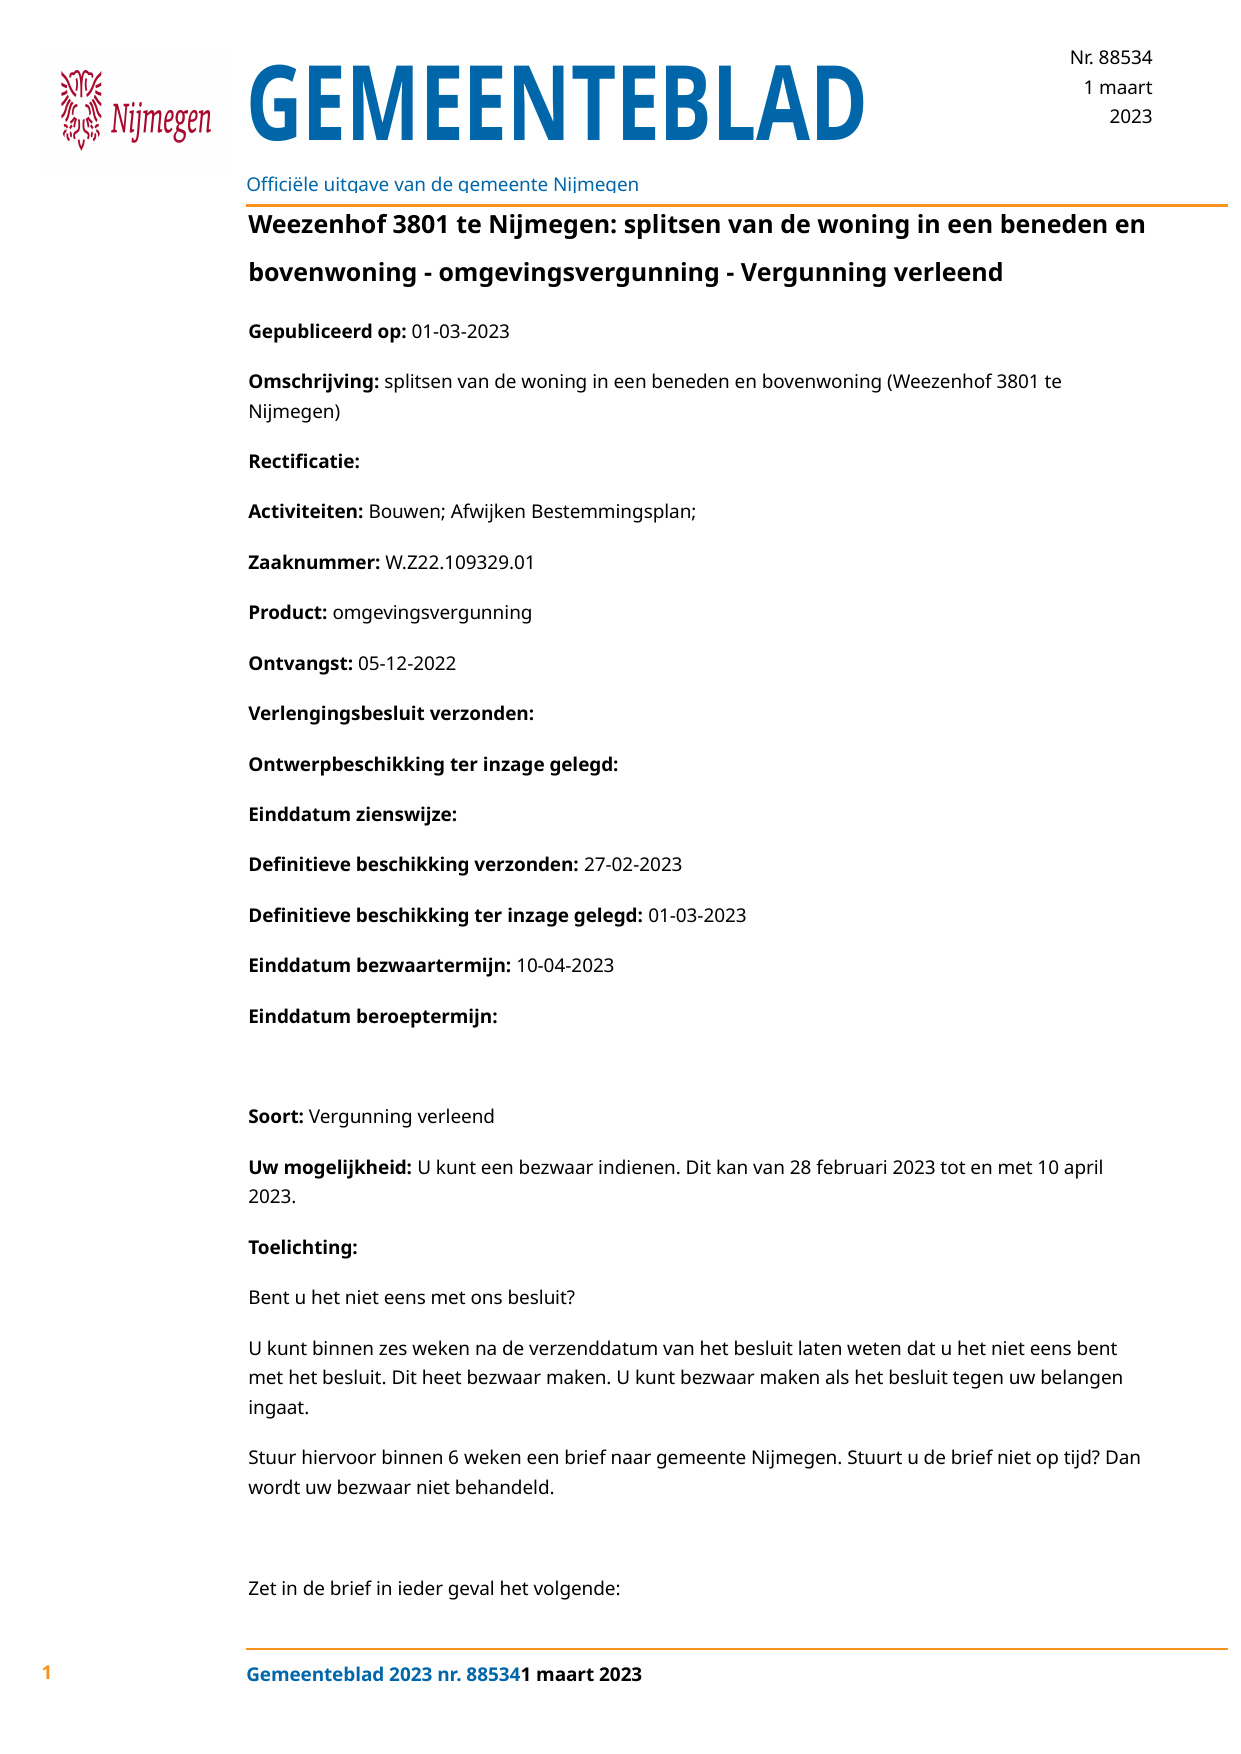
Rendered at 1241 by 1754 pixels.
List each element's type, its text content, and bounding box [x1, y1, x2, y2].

text Omschrijving: splitsen van de woning in een beneden en bovenwoning (Weezenhof 3801 te Nijmegen) [248, 368, 1152, 424]
text Ontwerpbeschikking ter inzage gelegd: [248, 751, 1152, 777]
text Einddatum beroeptermijn: [248, 1003, 1152, 1029]
text Definitieve beschikking ter inzage gelegd: 01-03-2023 [248, 902, 1152, 928]
text Definitieve beschikking verzonden: 27-02-2023 [248, 852, 1152, 877]
text Zet in de brief in ieder geval het volgende: [248, 1575, 1152, 1601]
text U kunt binnen zes weken na de verzenddatum van het besluit laten weten dat u het niet eens bent met het besluit. Dit heet bezwaar maken. U kunt bezwaar maken als het besluit tegen uw belangen ingaat. [248, 1335, 1152, 1420]
text Stuur hiervoor binnen 6 weken een brief naar gemeente Nijmegen. Stuurt u de brief niet op tijd? Dan wordt uw bezwaar niet behandeld. [248, 1444, 1152, 1500]
text Activiteiten: Bouwen; Afwijken Bestemmingsplan; [248, 499, 1152, 524]
text Ontvangst: 05-12-2022 [248, 650, 1152, 676]
picture [41, 47, 231, 172]
text Verlengingsbesluit verzonden: [248, 700, 1152, 726]
text Zaaknummer: W.Z22.109329.01 [248, 549, 1152, 575]
text Product: omgevingsvergunning [248, 599, 1152, 625]
text Toelichting: [248, 1234, 1152, 1260]
text Bent u het niet eens met ons besluit? [248, 1284, 1152, 1310]
text Rectificatie: [248, 448, 1152, 474]
text Einddatum zienswijze: [248, 801, 1152, 827]
text Weezenhof 3801 te Nijmegen: splitsen van de woning in een beneden en bovenwoning - omgevingsvergunning - Vergunning verleend [248, 207, 1152, 288]
text Gepubliceerd op: 01-03-2023 [248, 318, 1152, 344]
text Uw mogelijkheid: U kunt een bezwaar indienen. Dit kan van 28 februari 2023 tot en met 10 april 2023. [248, 1154, 1152, 1209]
text Einddatum bezwaartermijn: 10-04-2023 [248, 952, 1152, 978]
text Soort: Vergunning verleend [248, 1104, 1152, 1129]
